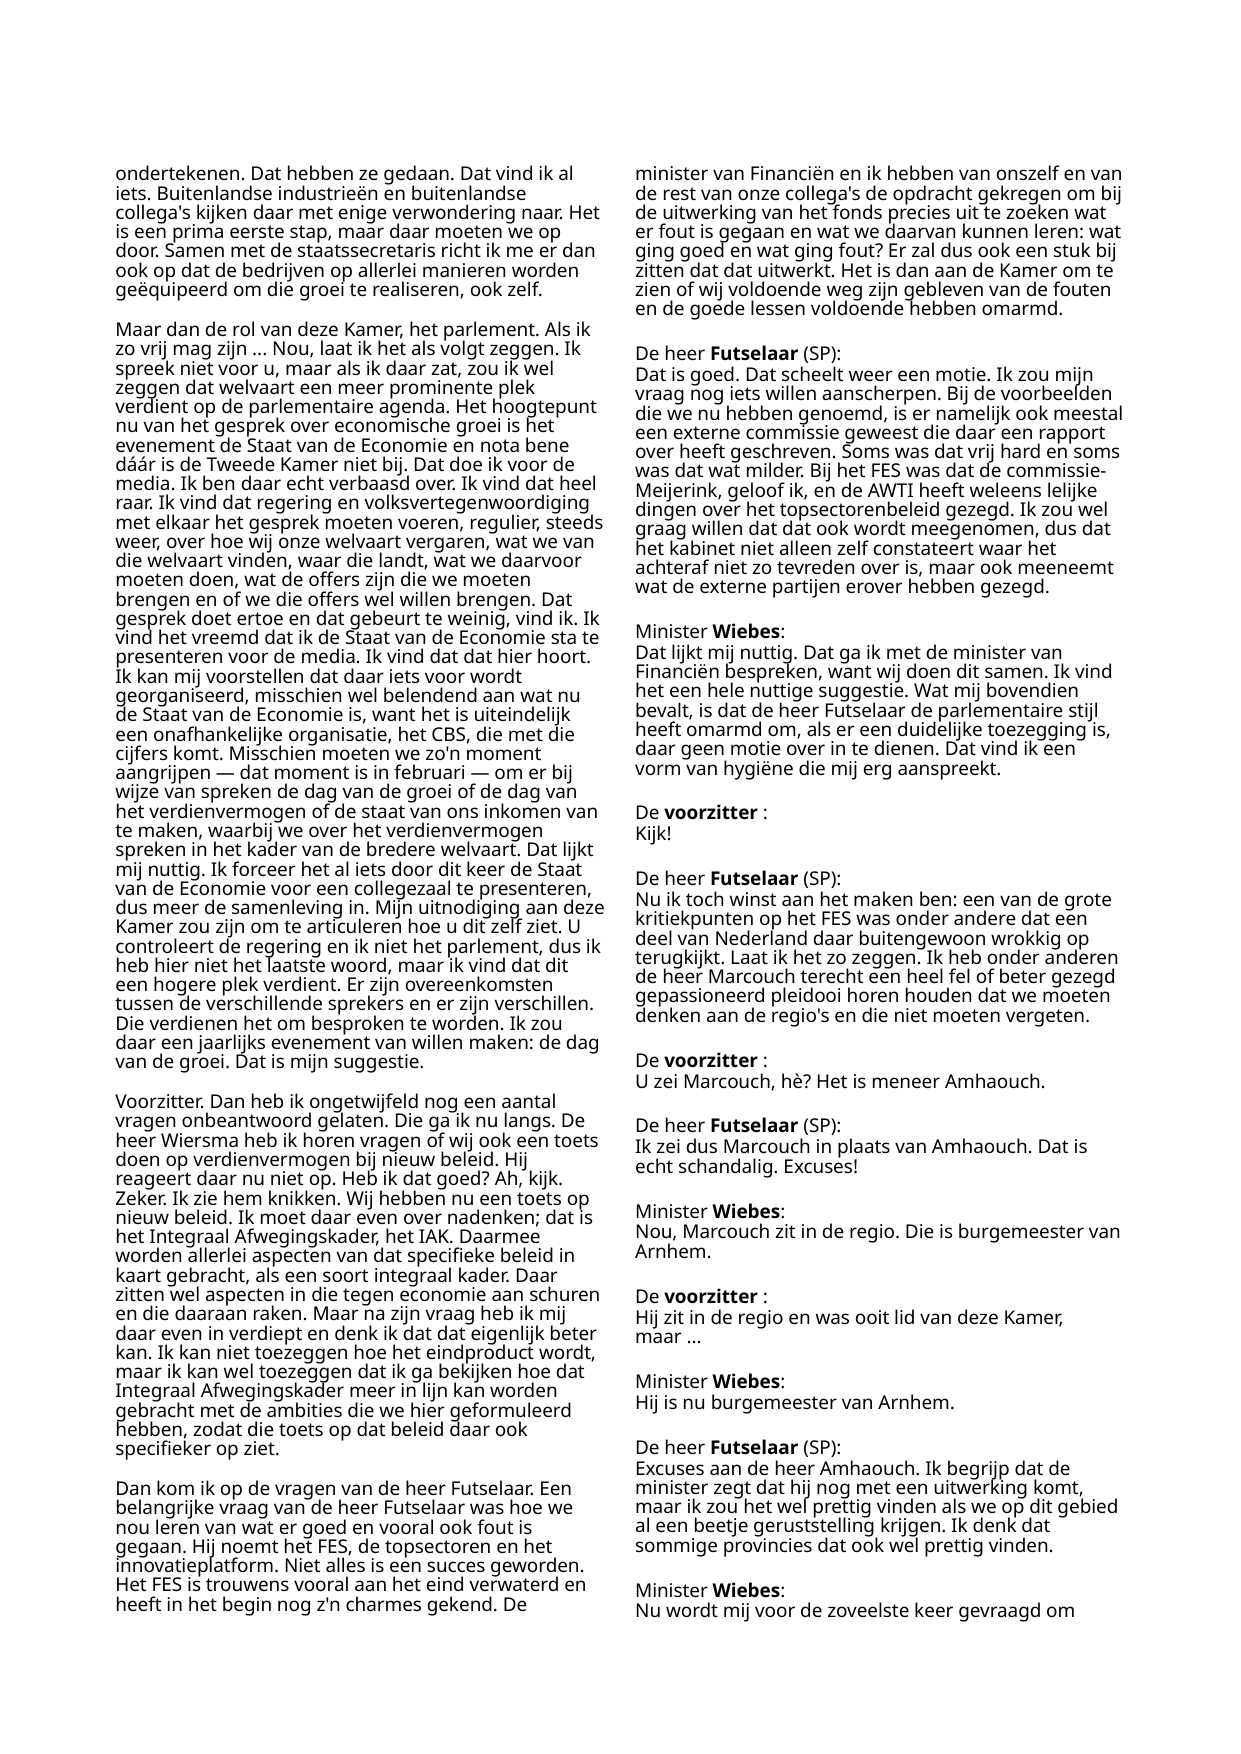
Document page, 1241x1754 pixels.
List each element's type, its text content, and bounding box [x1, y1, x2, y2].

text Excuses aan de heer Amhaouch. Ik begrijp dat de minister zegt dat hij nog met een uitwerking komt, maar ik zou het wel prettig vinden als we op dit gebied al een beetje geruststelling krijgen. Ik denk dat sommige provincies dat ook wel prettig vinden. [635, 1459, 1125, 1556]
text De heer Futselaar (SP): [635, 1113, 1125, 1138]
text Hij is nu burgemeester van Arnhem. [635, 1394, 1125, 1413]
text Nu ik toch winst aan het maken ben: een van de grote kritiekpunten op het FES was onder andere dat een deel van Nederland daar buitengewoon wrokkig op terugkijkt. Laat ik het zo zeggen. Ik heb onder anderen de heer Marcouch terecht een heel fel of beter gezegd gepassioneerd pleidooi horen houden dat we moeten denken aan de regio's en die niet moeten vergeten. [635, 891, 1125, 1026]
text Nu wordt mij voor de zoveelste keer gevraagd om [635, 1602, 1125, 1622]
text Minister Wiebes: [635, 618, 1125, 644]
text Minister Wiebes: [635, 1368, 1125, 1394]
text Minister Wiebes: [635, 1198, 1125, 1223]
text De voorzitter : [635, 799, 1125, 825]
text De voorzitter : [635, 1283, 1125, 1309]
text De voorzitter : [635, 1047, 1125, 1073]
text Kijk! [635, 825, 1125, 844]
text Minister Wiebes: [635, 1577, 1125, 1602]
text Voorzitter. Dan heb ik ongetwijfeld nog een aantal vragen onbeantwoord gelaten. Die ga ik nu langs. De heer Wiersma heb ik horen vragen of wij ook een toets doen op verdienvermogen bij nieuw beleid. Hij reageert daar nu niet op. Heb ik dat goed? Ah, kijk. Zeker. Ik zie hem knikken. Wij hebben nu een toets op nieuw beleid. Ik moet daar even over nadenken; dat is het Integraal Afwegingskader, het IAK. Daarmee worden allerlei aspecten van dat specifieke beleid in kaart gebracht, als een soort integraal kader. Daar zitten wel aspecten in die tegen economie aan schuren en die daaraan raken. Maar na zijn vraag heb ik mij daar even in verdiept en denk ik dat dat eigenlijk beter kan. Ik kan niet toezeggen hoe het eindproduct wordt, maar ik kan wel toezeggen dat ik ga bekijken hoe dat Integraal Afwegingskader meer in lijn kan worden gebracht met de ambities die we hier geformuleerd hebben, zodat die toets op dat beleid daar ook specifieker op ziet. [115, 1093, 605, 1459]
text De heer Futselaar (SP): [635, 1434, 1125, 1459]
text Ik zei dus Marcouch in plaats van Amhaouch. Dat is echt schandalig. Excuses! [635, 1138, 1125, 1177]
text De heer Futselaar (SP): [635, 340, 1125, 366]
text Dat lijkt mij nuttig. Dat ga ik met de minister van Financiën bespreken, want wij doen dit samen. Ik vind het een hele nuttige suggestie. Wat mij bovendien bevalt, is dat de heer Futselaar de parlementaire stijl heeft omarmd om, als er een duidelijke toezegging is, daar geen motie over in te dienen. Dat vind ik een vorm van hygiëne die mij erg aanspreekt. [635, 644, 1125, 779]
text De heer Futselaar (SP): [635, 865, 1125, 891]
text minister van Financiën en ik hebben van onszelf en van de rest van onze collega's de opdracht gekregen om bij de uitwerking van het fonds precies uit te zoeken wat er fout is gegaan en wat we daarvan kunnen leren: wat ging goed en wat ging fout? Er zal dus ook een stuk bij zitten dat dat uitwerkt. Het is dan aan de Kamer om te zien of wij voldoende weg zijn gebleven van de fouten en de goede lessen voldoende hebben omarmd. [635, 165, 1125, 319]
text Dat is goed. Dat scheelt weer een motie. Ik zou mijn vraag nog iets willen aanscherpen. Bij de voorbeelden die we nu hebben genoemd, is er namelijk ook meestal een externe commissie geweest die daar een rapport over heeft geschreven. Soms was dat vrij hard en soms was dat wat milder. Bij het FES was dat de commissie-Meijerink, geloof ik, en de AWTI heeft weleens lelijke dingen over het topsectorenbeleid gezegd. Ik zou wel graag willen dat dat ook wordt meegenomen, dus dat het kabinet niet alleen zelf constateert waar het achteraf niet zo tevreden over is, maar ook meeneemt wat de externe partijen erover hebben gezegd. [635, 366, 1125, 597]
text Hij zit in de regio en was ooit lid van deze Kamer, maar ... [635, 1309, 1125, 1347]
text U zei Marcouch, hè? Het is meneer Amhaouch. [635, 1073, 1125, 1092]
text Maar dan de rol van deze Kamer, het parlement. Als ik zo vrij mag zijn ... Nou, laat ik het als volgt zeggen. Ik spreek niet voor u, maar als ik daar zat, zou ik wel zeggen dat welvaart een meer prominente plek verdient op de parlementaire agenda. Het hoogtepunt nu van het gesprek over economische groei is het evenement de Staat van de Economie en nota bene dáár is de Tweede Kamer niet bij. Dat doe ik voor de media. Ik ben daar echt verbaasd over. Ik vind dat heel raar. Ik vind dat regering en volksvertegenwoordiging met elkaar het gesprek moeten voeren, regulier, steeds weer, over hoe wij onze welvaart vergaren, wat we van die welvaart vinden, waar die landt, wat we daarvoor moeten doen, wat de offers zijn die we moeten brengen en of we die offers wel willen brengen. Dat gesprek doet ertoe en dat gebeurt te weinig, vind ik. Ik vind het vreemd dat ik de Staat van de Economie sta te presenteren voor de media. Ik vind dat dat hier hoort. Ik kan mij voorstellen dat daar iets voor wordt georganiseerd, misschien wel belendend aan wat nu de Staat van de Economie is, want het is uiteindelijk een onafhankelijke organisatie, het CBS, die met die cijfers komt. Misschien moeten we zo'n moment aangrijpen — dat moment is in februari — om er bij wijze van spreken de dag van de groei of de dag van het verdienvermogen of de staat van ons inkomen van te maken, waarbij we over het verdienvermogen spreken in het kader van de bredere welvaart. Dat lijkt mij nuttig. Ik forceer het al iets door dit keer de Staat van de Economie voor een collegezaal te presenteren, dus meer de samenleving in. Mijn uitnodiging aan deze Kamer zou zijn om te articuleren hoe u dit zelf ziet. U controleert de regering en ik niet het parlement, dus ik heb hier niet het laatste woord, maar ik vind dat dit een hogere plek verdient. Er zijn overeenkomsten tussen de verschillende sprekers en er zijn verschillen. Die verdienen het om besproken te worden. Ik zou daar een jaarlijks evenement van willen maken: de dag van de groei. Dat is mijn suggestie. [115, 321, 605, 1072]
text ondertekenen. Dat hebben ze gedaan. Dat vind ik al iets. Buitenlandse industrieën en buitenlandse collega's kijken daar met enige verwondering naar. Het is een prima eerste stap, maar daar moeten we op door. Samen met de staatssecretaris richt ik me er dan ook op dat de bedrijven op allerlei manieren worden geëquipeerd om die groei te realiseren, ook zelf. [115, 165, 605, 300]
text Nou, Marcouch zit in de regio. Die is burgemeester van Arnhem. [635, 1223, 1125, 1262]
text Dan kom ik op de vragen van de heer Futselaar. Een belangrijke vraag van de heer Futselaar was hoe we nou leren van wat er goed en vooral ook fout is gegaan. Hij noemt het FES, de topsectoren en het innovatieplatform. Niet alles is een succes geworden. Het FES is trouwens vooral aan het eind verwaterd en heeft in het begin nog z'n charmes gekend. De [115, 1480, 605, 1615]
